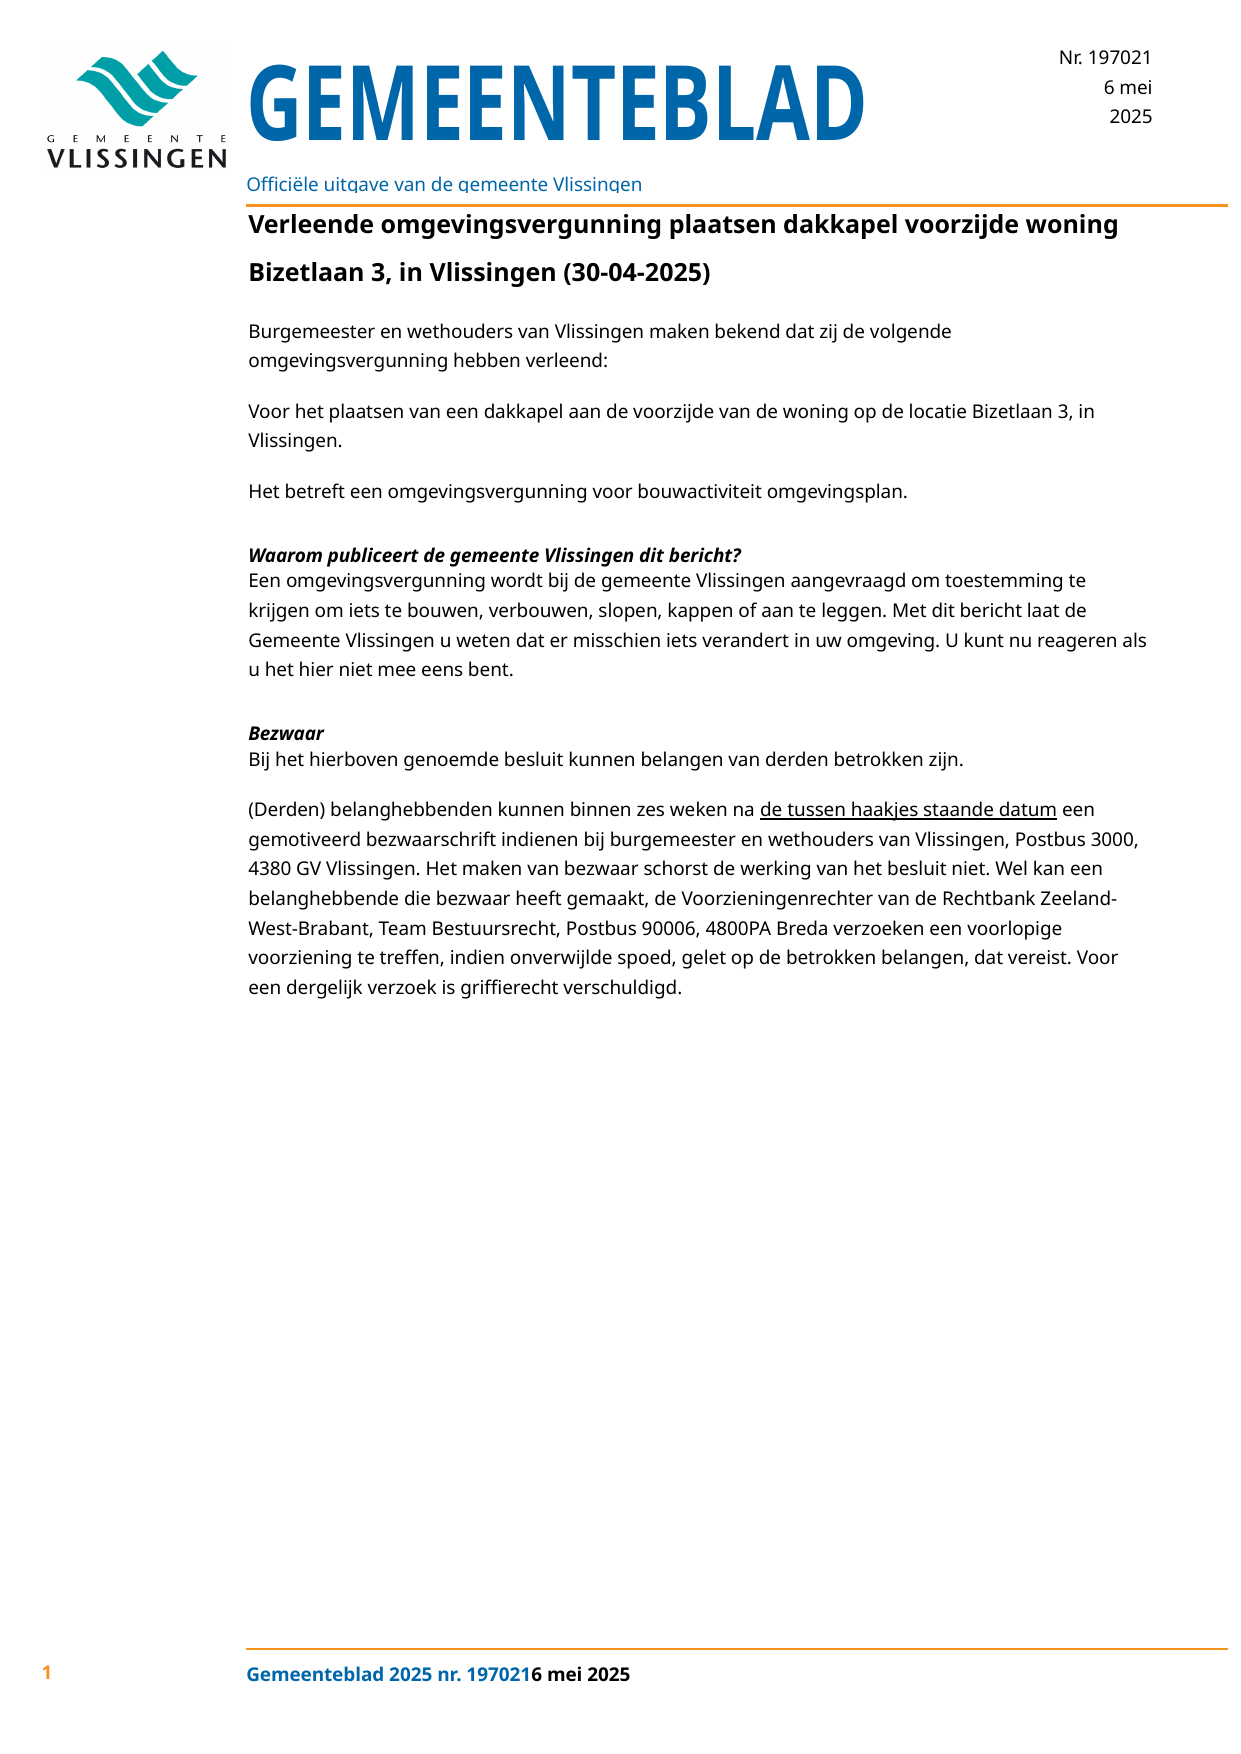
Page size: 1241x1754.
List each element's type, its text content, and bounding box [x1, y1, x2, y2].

text Het betreft een omgevingsvergunning voor bouwactiviteit omgevingsplan. [248, 478, 1152, 504]
text Burgemeester en wethouders van Vlissingen maken bekend dat zij de volgende omgevingsvergunning hebben verleend: [248, 318, 1152, 373]
text Bezwaar [248, 720, 1152, 746]
text Voor het plaatsen van een dakkapel aan de voorzijde van de woning op de locatie Bizetlaan 3, in Vlissingen. [248, 398, 1152, 453]
text Bij het hierboven genoemde besluit kunnen belangen van derden betrokken zijn. [248, 746, 1152, 772]
text Waarom publiceert de gemeente Vlissingen dit bericht? [248, 542, 1152, 568]
text Een omgevingsvergunning wordt bij de gemeente Vlissingen aangevraagd om toestemming te krijgen om iets te bouwen, verbouwen, slopen, kappen of aan te leggen. Met dit bericht laat de Gemeente Vlissingen u weten dat er misschien iets verandert in uw omgeving. U kunt nu reageren als u het hier niet mee eens bent. [248, 568, 1152, 682]
text (Derden) belanghebbenden kunnen binnen zes weken na de tussen haakjes staande datum een gemotiveerd bezwaarschrift indienen bij burgemeester en wethouders van Vlissingen, Postbus 3000, 4380 GV Vlissingen. Het maken van bezwaar schorst de werking van het besluit niet. Wel kan een belanghebbende die bezwaar heeft gemaakt, de Voorzieningenrechter van de Rechtbank Zeeland-West-Brabant, Team Bestuursrecht, Postbus 90006, 4800PA Breda verzoeken een voorlopige voorziening te treffen, indien onverwijlde spoed, gelet op de betrokken belangen, dat vereist. Voor een dergelijk verzoek is griffierecht verschuldigd. [248, 796, 1152, 1000]
picture [41, 47, 231, 172]
text Verleende omgevingsvergunning plaatsen dakkapel voorzijde woning Bizetlaan 3, in Vlissingen (30-04-2025) [248, 207, 1152, 288]
